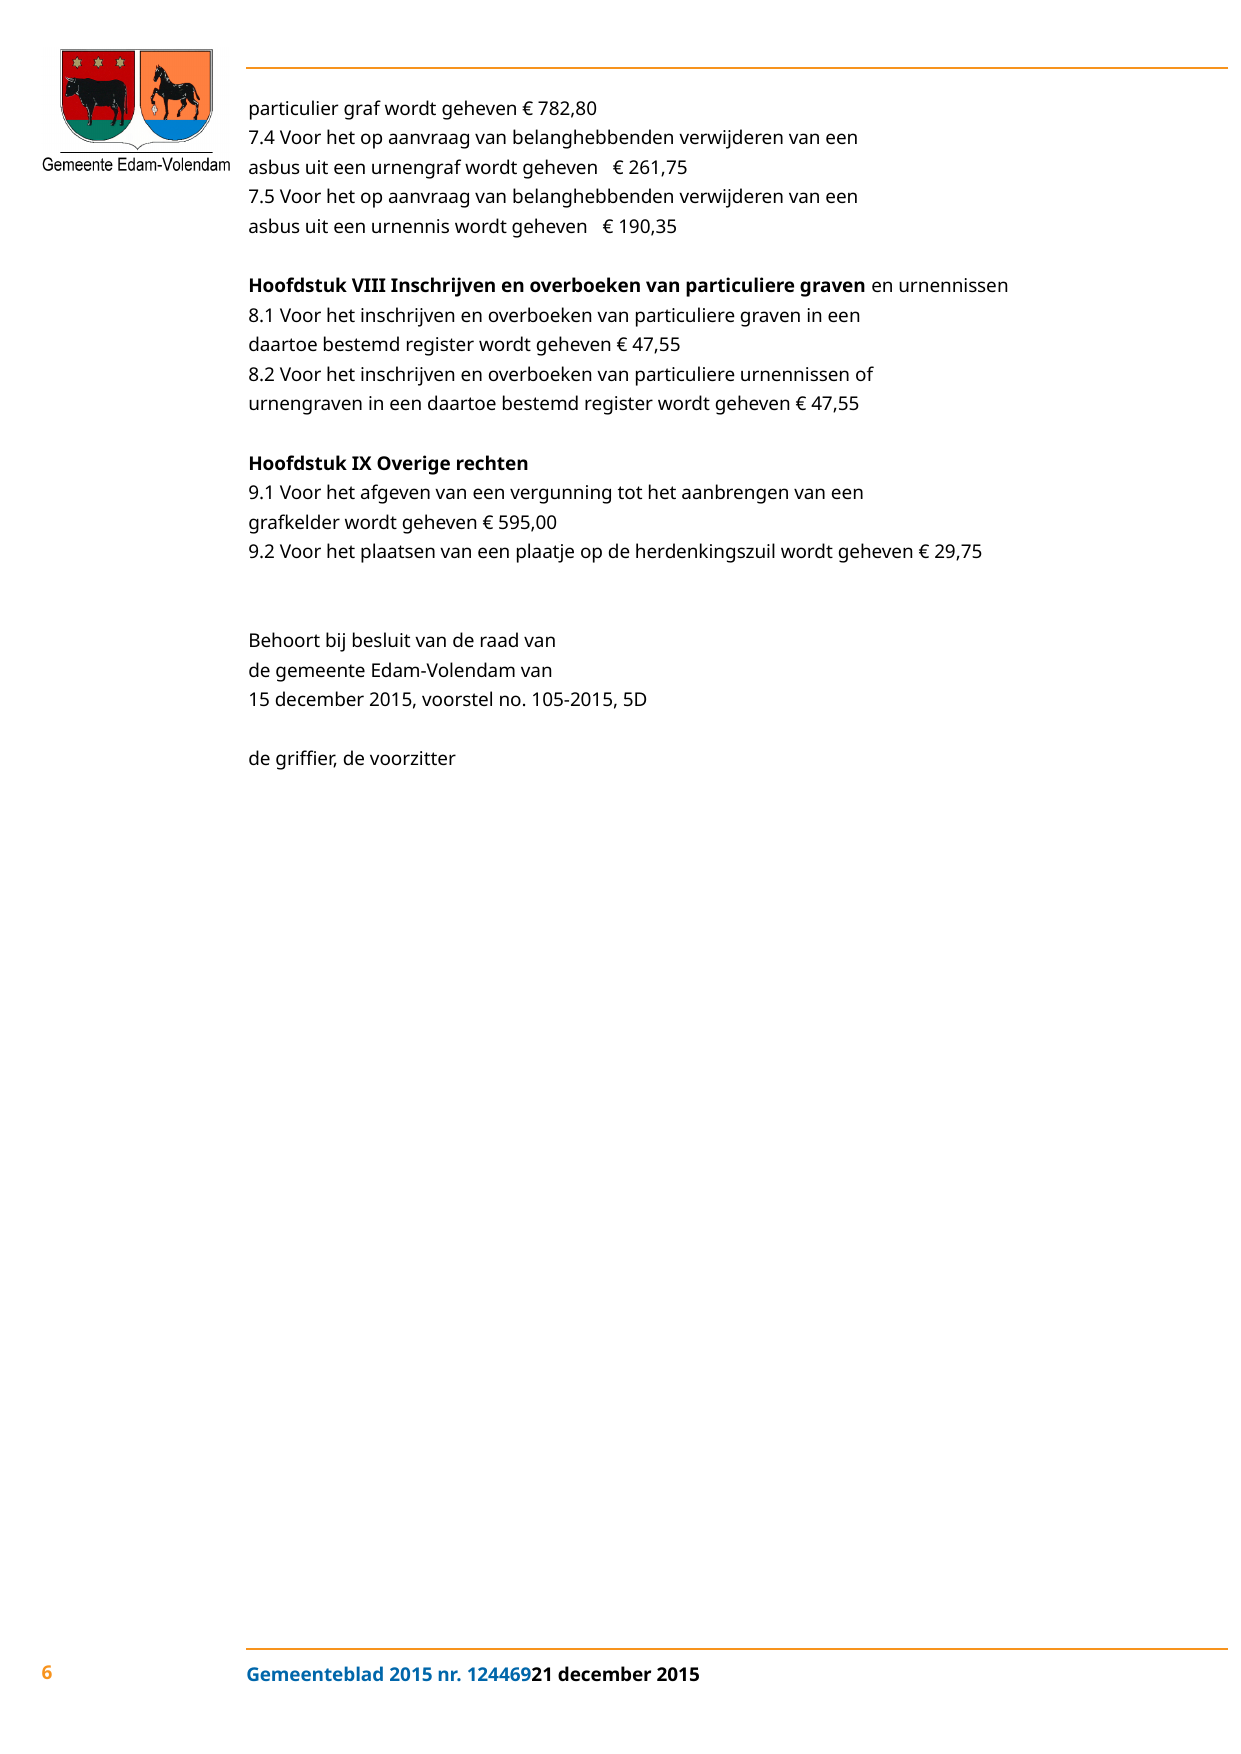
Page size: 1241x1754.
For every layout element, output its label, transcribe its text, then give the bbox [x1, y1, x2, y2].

text Behoort bij besluit van de raad van [248, 627, 1152, 653]
text asbus uit een urnennis wordt geheven € 190,35 [248, 213, 1152, 239]
text 8.2 Voor het inschrijven en overboeken van particuliere urnennissen of [248, 361, 1152, 387]
text Hoofdstuk VIII Inschrijven en overboeken van particuliere graven en urnennissen [248, 272, 1152, 298]
text 8.1 Voor het inschrijven en overboeken van particuliere graven in een [248, 302, 1152, 328]
text grafkelder wordt geheven € 595,00 [248, 509, 1152, 535]
text urnengraven in een daartoe bestemd register wordt geheven € 47,55 [248, 391, 1152, 416]
picture [41, 47, 231, 172]
text de gemeente Edam-Volendam van [248, 657, 1152, 683]
text 9.2 Voor het plaatsen van een plaatje op de herdenkingszuil wordt geheven € 29,75 [248, 538, 1152, 564]
text 7.4 Voor het op aanvraag van belanghebbenden verwijderen van een [248, 124, 1152, 150]
text particulier graf wordt geheven € 782,80 [248, 95, 1152, 121]
text daartoe bestemd register wordt geheven € 47,55 [248, 331, 1152, 357]
text de griffier, de voorzitter [248, 746, 1152, 771]
text asbus uit een urnengraf wordt geheven € 261,75 [248, 154, 1152, 180]
text 9.1 Voor het afgeven van een vergunning tot het aanbrengen van een [248, 479, 1152, 505]
text 7.5 Voor het op aanvraag van belanghebbenden verwijderen van een [248, 183, 1152, 209]
text Hoofdstuk IX Overige rechten [248, 450, 1152, 476]
text 15 december 2015, voorstel no. 105-2015, 5D [248, 686, 1152, 712]
